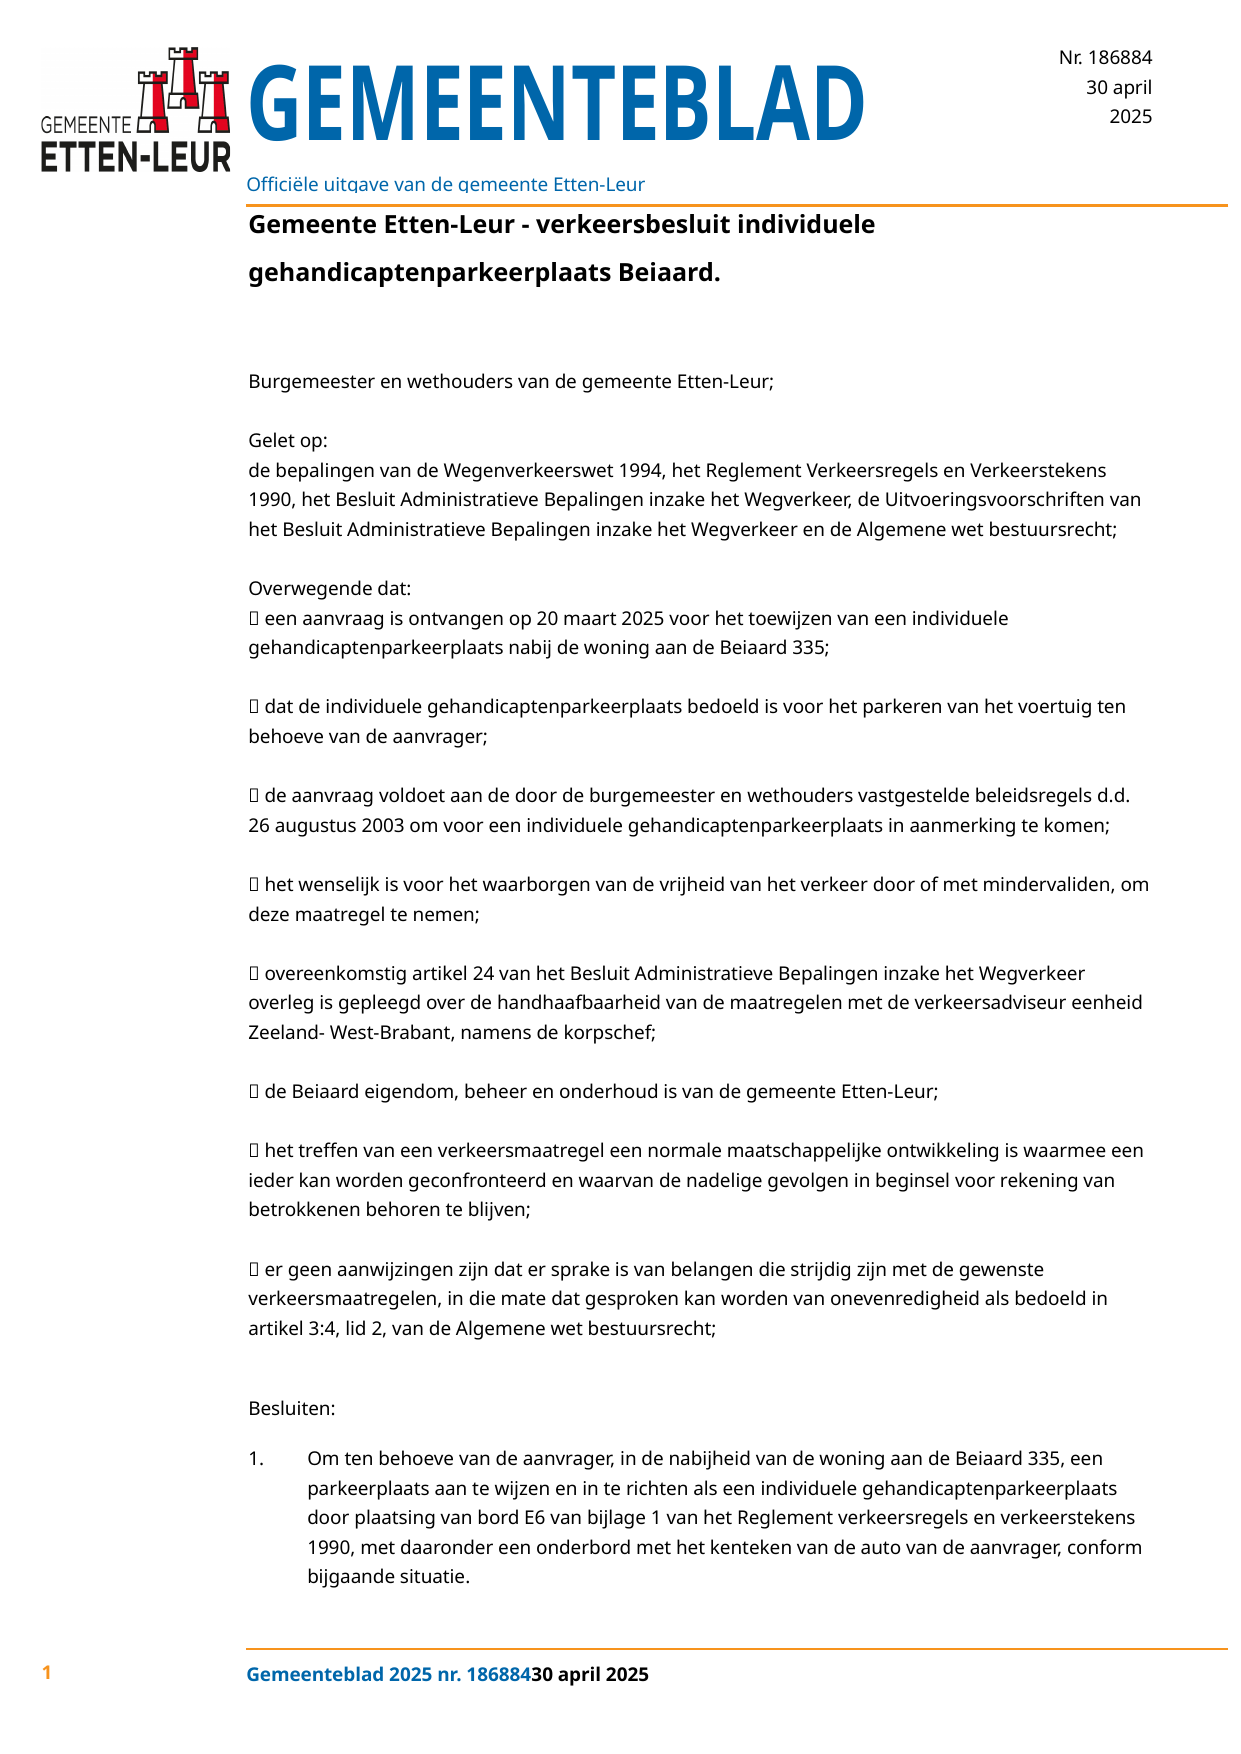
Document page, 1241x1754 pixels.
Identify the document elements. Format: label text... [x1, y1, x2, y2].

text de bepalingen van de Wegenverkeerswet 1994, het Reglement Verkeersregels en Verkeerstekens 1990, het Besluit Administratieve Bepalingen inzake het Wegverkeer, de Uitvoeringsvoorschriften van het Besluit Administratieve Bepalingen inzake het Wegverkeer en de Algemene wet bestuursrecht; [248, 457, 1152, 542]
text  de aanvraag voldoet aan de door de burgemeester en wethouders vastgestelde beleidsregels d.d. 26 augustus 2003 om voor een individuele gehandicaptenparkeerplaats in aanmerking te komen; [248, 782, 1152, 838]
list Om ten behoeve van de aanvrager, in de nabijheid van de woning aan de Beiaard 335, een parkeerplaats aan te wijzen en in te richten als een individuele gehandicaptenparkeerplaats door plaatsing van bord E6 van bijlage 1 van het Reglement verkeersregels en verkeerstekens 1990, met daaronder een onderbord met het kenteken van de auto van de aanvrager, conform bijgaande situatie. [248, 1445, 1152, 1589]
text Overwegende dat: [248, 575, 1152, 601]
text  het treffen van een verkeersmaatregel een normale maatschappelijke ontwikkeling is waarmee een ieder kan worden geconfronteerd en waarvan de nadelige gevolgen in beginsel voor rekening van betrokkenen behoren te blijven; [248, 1137, 1152, 1222]
picture [41, 47, 231, 172]
text Burgemeester en wethouders van de gemeente Etten-Leur; [248, 368, 1152, 394]
text Gelet op: [248, 427, 1152, 453]
text Besluiten: [248, 1395, 1152, 1421]
text  overeenkomstig artikel 24 van het Besluit Administratieve Bepalingen inzake het Wegverkeer overleg is gepleegd over de handhaafbaarheid van de maatregelen met de verkeersadviseur eenheid Zeeland- West-Brabant, namens de korpschef; [248, 960, 1152, 1045]
text  een aanvraag is ontvangen op 20 maart 2025 voor het toewijzen van een individuele gehandicaptenparkeerplaats nabij de woning aan de Beiaard 335; [248, 605, 1152, 660]
text  de Beiaard eigendom, beheer en onderhoud is van de gemeente Etten-Leur; [248, 1078, 1152, 1104]
text  dat de individuele gehandicaptenparkeerplaats bedoeld is voor het parkeren van het voertuig ten behoeve van de aanvrager; [248, 694, 1152, 749]
text  het wenselijk is voor het waarborgen van de vrijheid van het verkeer door of met mindervaliden, om deze maatregel te nemen; [248, 871, 1152, 926]
text Gemeente Etten-Leur - verkeersbesluit individuele gehandicaptenparkeerplaats Beiaard. [248, 207, 1152, 288]
text  er geen aanwijzingen zijn dat er sprake is van belangen die strijdig zijn met de gewenste verkeersmaatregelen, in die mate dat gesproken kan worden van onevenredigheid als bedoeld in artikel 3:4, lid 2, van de Algemene wet bestuursrecht; [248, 1256, 1152, 1341]
